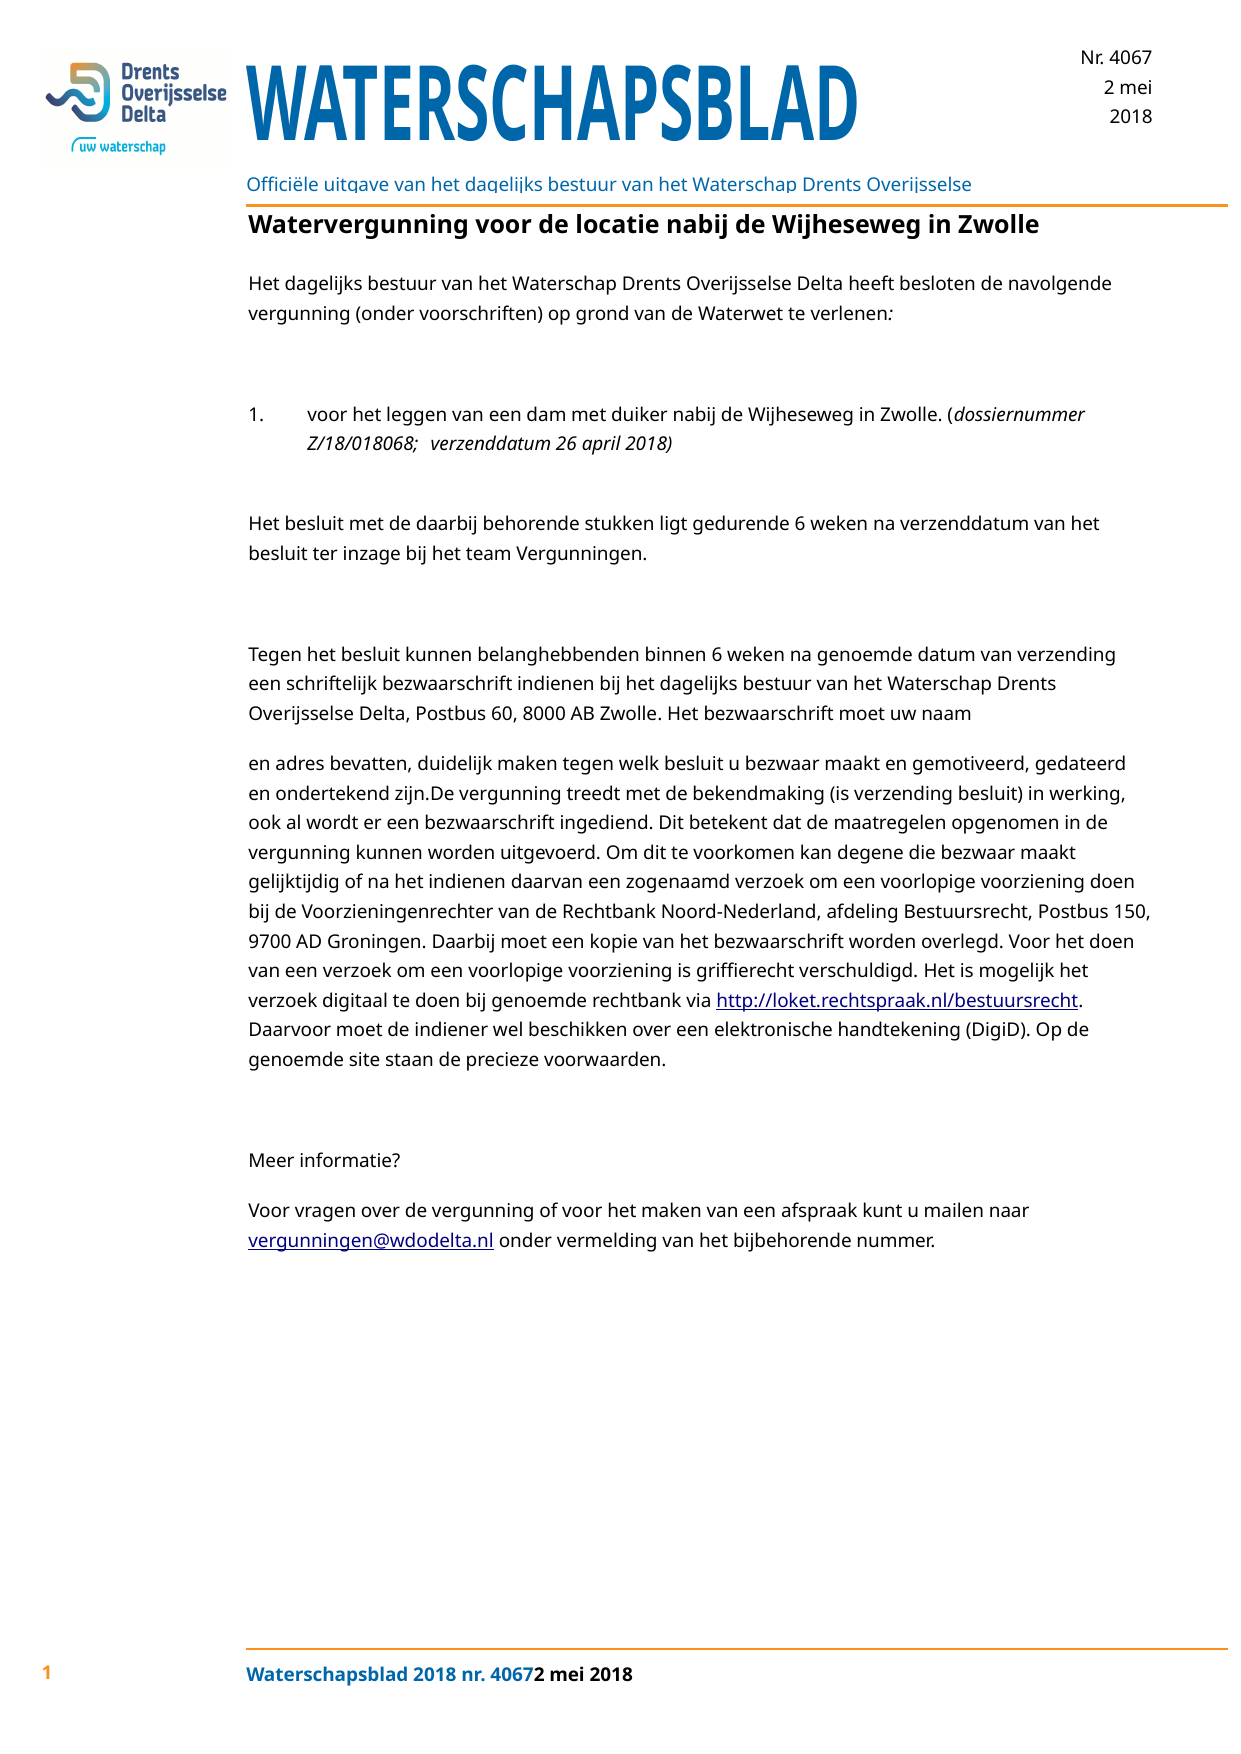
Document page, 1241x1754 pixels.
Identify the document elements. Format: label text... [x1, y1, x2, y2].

list voor het leggen van een dam met duiker nabij de Wijheseweg in Zwolle. (dossiernummer Z/18/018068; verzenddatum 26 april 2018) [248, 401, 1152, 456]
text Het dagelijks bestuur van het Waterschap Drents Overijsselse Delta heeft besloten de navolgende vergunning (onder voorschriften) op grond van de Waterwet te verlenen: [248, 270, 1152, 326]
text en adres bevatten, duidelijk maken tegen welk besluit u bezwaar maakt en gemotiveerd, gedateerd en ondertekend zijn.De vergunning treedt met de bekendmaking (is verzending besluit) in werking, ook al wordt er een bezwaarschrift ingediend. Dit betekent dat de maatregelen opgenomen in de vergunning kunnen worden uitgevoerd. Om dit te voorkomen kan degene die bezwaar maakt gelijktijdig of na het indienen daarvan een zogenaamd verzoek om een voorlopige voorziening doen bij de Voorzieningenrechter van de Rechtbank Noord-Nederland, afdeling Bestuursrecht, Postbus 150, 9700 AD Groningen. Daarbij moet een kopie van het bezwaarschrift worden overlegd. Voor het doen van een verzoek om een voorlopige voorziening is griffierecht verschuldigd. Het is mogelijk het verzoek digitaal te doen bij genoemde rechtbank via http://loket.rechtspraak.nl/bestuursrecht. Daarvoor moet de indiener wel beschikken over een elektronische handtekening (DigiD). Op de genoemde site staan de precieze voorwaarden. [248, 750, 1152, 1072]
text Watervergunning voor de locatie nabij de Wijheseweg in Zwolle [248, 207, 1152, 241]
text Het besluit met de daarbij behorende stukken ligt gedurende 6 weken na verzenddatum van het besluit ter inzage bij het team Vergunningen. [248, 510, 1152, 566]
picture [41, 47, 231, 172]
text Meer informatie? [248, 1147, 1152, 1173]
text Tegen het besluit kunnen belanghebbenden binnen 6 weken na genoemde datum van verzending een schriftelijk bezwaarschrift indienen bij het dagelijks bestuur van het Waterschap Drents Overijsselse Delta, Postbus 60, 8000 AB Zwolle. Het bezwaarschrift moet uw naam [248, 641, 1152, 726]
text Voor vragen over de vergunning of voor het maken van een afspraak kunt u mailen naar vergunningen@wdodelta.nl onder vermelding van het bijbehorende nummer. [248, 1197, 1152, 1253]
